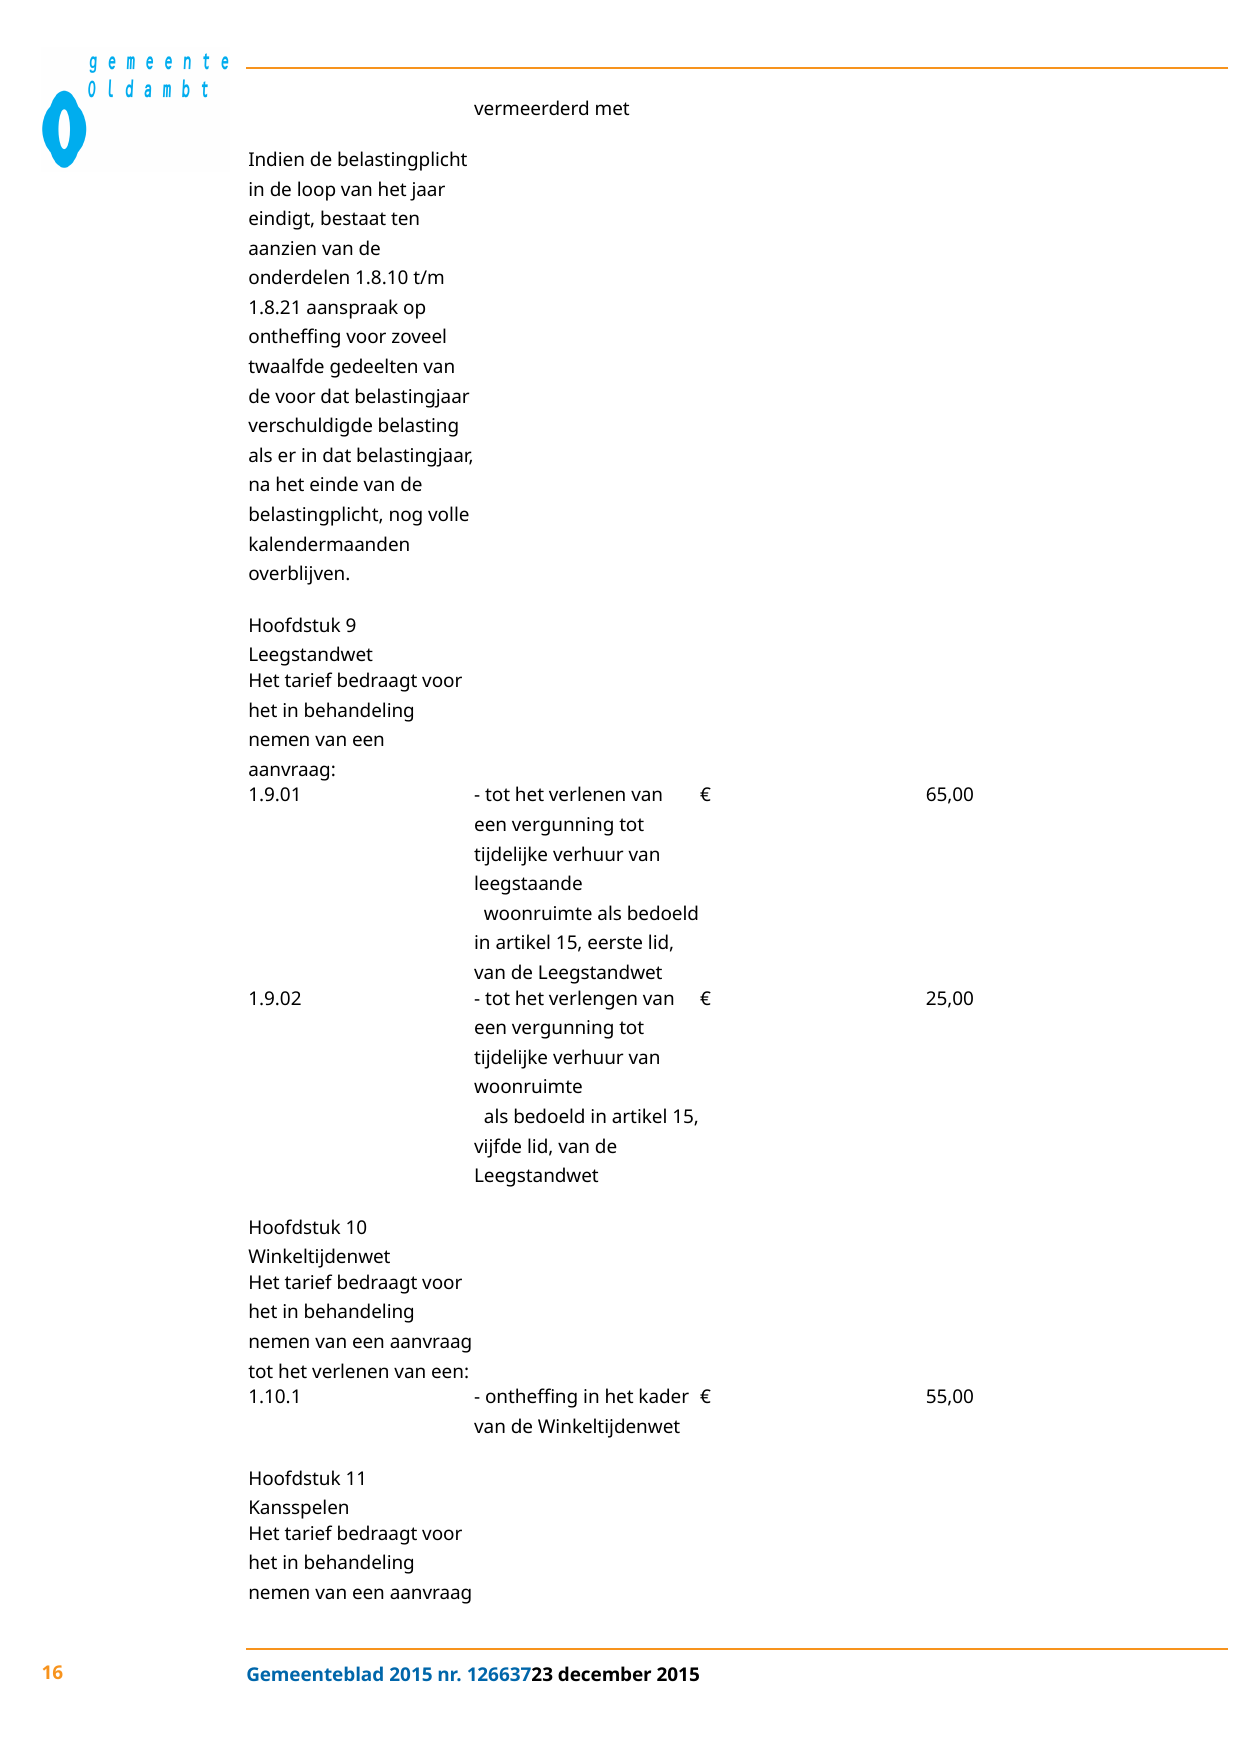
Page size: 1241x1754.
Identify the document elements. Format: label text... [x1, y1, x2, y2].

table_cell - tot het verlenen van een vergunning tot tijdelijke verhuur van leegstaande woonruimte als bedoeld in artikel 15, eerste lid, van de Leegstandwet [474, 782, 700, 985]
table_cell [474, 1188, 700, 1214]
table_cell Hoofdstuk 9 Leegstandwet [248, 612, 474, 667]
table_cell [926, 586, 1152, 612]
table_cell [926, 1188, 1152, 1214]
table_cell [700, 667, 926, 782]
table_cell [700, 95, 926, 121]
table_cell [248, 121, 474, 146]
table_cell Indien de belastingplicht in de loop van het jaar eindigt, bestaat ten aanzien van de onderdelen 1.8.10 t/m 1.8.21 aanspraak op ontheffing voor zoveel twaalfde gedeelten van de voor dat belastingjaar verschuldigde belasting als er in dat belastingjaar, na het einde van de belastingplicht, nog volle kalendermaanden overblijven. [248, 146, 474, 586]
table_cell [700, 1269, 926, 1384]
table_cell [474, 1269, 700, 1384]
table_cell [926, 95, 1152, 121]
table_cell € [700, 782, 926, 985]
table_cell Het tarief bedraagt voor het in behandeling nemen van een aanvraag [248, 1520, 474, 1605]
table_cell Hoofdstuk 11 Kansspelen [248, 1465, 474, 1520]
table_cell [700, 586, 926, 612]
table_cell Het tarief bedraagt voor het in behandeling nemen van een aanvraag tot het verlenen van een: [248, 1269, 474, 1384]
table_cell 55,00 [926, 1384, 1152, 1439]
table_cell [474, 146, 700, 586]
table_cell [700, 1188, 926, 1214]
table_cell [474, 1439, 700, 1465]
table_cell 1.9.01 [248, 782, 474, 985]
table_cell 65,00 [926, 782, 1152, 985]
table_cell Hoofdstuk 10 Winkeltijdenwet [248, 1214, 474, 1269]
table_cell [700, 1439, 926, 1465]
table_cell 1.9.02 [248, 985, 474, 1188]
table_cell [926, 1439, 1152, 1465]
table_cell [700, 146, 926, 586]
table_cell [248, 586, 474, 612]
table_cell [474, 586, 700, 612]
table_cell [248, 1439, 474, 1465]
table_cell 25,00 [926, 985, 1152, 1188]
table_cell [248, 1188, 474, 1214]
table_cell [700, 1520, 926, 1605]
table_cell [474, 612, 700, 667]
table_cell - ontheffing in het kader van de Winkeltijdenwet [474, 1384, 700, 1439]
table_cell [474, 121, 700, 146]
table_cell [700, 1214, 926, 1269]
table_cell [474, 1520, 700, 1605]
table_cell € [700, 1384, 926, 1439]
picture [41, 47, 231, 172]
table_cell [700, 1465, 926, 1520]
table_cell [700, 121, 926, 146]
table_cell 1.10.1 [248, 1384, 474, 1439]
table_cell € [700, 985, 926, 1188]
table_cell Het tarief bedraagt voor het in behandeling nemen van een aanvraag: [248, 667, 474, 782]
table_cell [474, 1214, 700, 1269]
table_cell vermeerderd met [474, 95, 700, 121]
table_cell [248, 95, 474, 121]
table_cell [700, 612, 926, 667]
table_cell [474, 1465, 700, 1520]
table_cell - tot het verlengen van een vergunning tot tijdelijke verhuur van woonruimte als bedoeld in artikel 15, vijfde lid, van de Leegstandwet [474, 985, 700, 1188]
table_cell [474, 667, 700, 782]
table_cell [926, 121, 1152, 146]
